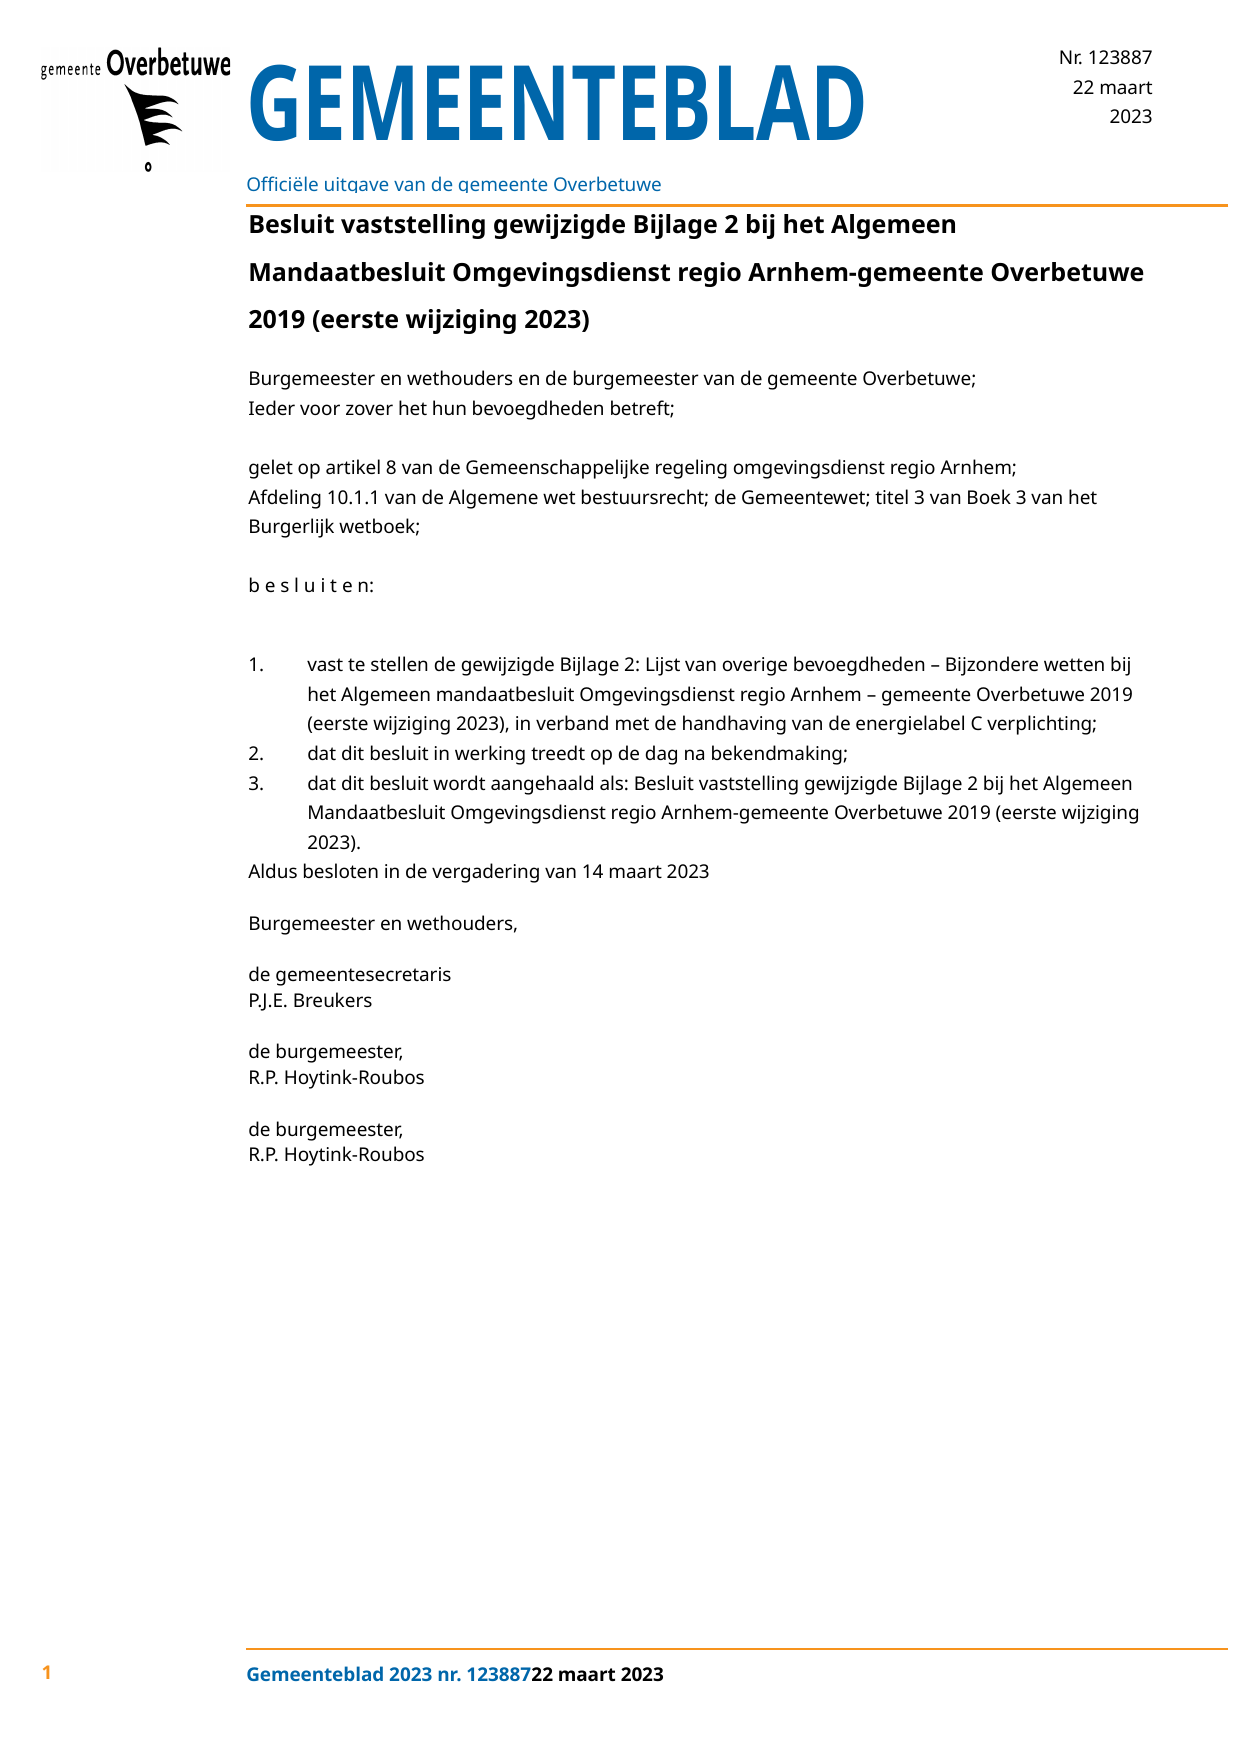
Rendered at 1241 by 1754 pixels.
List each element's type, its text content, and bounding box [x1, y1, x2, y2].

text de gemeentesecretaris [248, 961, 1152, 987]
list vast te stellen de gewijzigde Bijlage 2: Lijst van overige bevoegdheden – Bijzondere wetten bij het Algemeen mandaatbesluit Omgevingsdienst regio Arnhem – gemeente Overbetuwe 2019 (eerste wijziging 2023), in verband met de handhaving van de energielabel C verplichting; [248, 651, 1152, 736]
text P.J.E. Breukers [248, 987, 1152, 1013]
text de burgemeester, [248, 1039, 1152, 1064]
picture [41, 47, 231, 172]
list dat dit besluit wordt aangehaald als: Besluit vaststelling gewijzigde Bijlage 2 bij het Algemeen Mandaatbesluit Omgevingsdienst regio Arnhem-gemeente Overbetuwe 2019 (eerste wijziging 2023). [248, 770, 1152, 855]
text R.P. Hoytink-Roubos [248, 1142, 1152, 1167]
list dat dit besluit in werking treedt op de dag na bekendmaking; [248, 740, 1152, 766]
text Burgemeester en wethouders en de burgemeester van de gemeente Overbetuwe; [248, 366, 1152, 391]
text Ieder voor zover het hun bevoegdheden betreft; [248, 395, 1152, 421]
text R.P. Hoytink-Roubos [248, 1064, 1152, 1090]
text de burgemeester, [248, 1116, 1152, 1142]
text Burgemeester en wethouders, [248, 910, 1152, 936]
text b e s l u i t e n: [248, 573, 1152, 598]
text Afdeling 10.1.1 van de Algemene wet bestuursrecht; de Gemeentewet; titel 3 van Boek 3 van het Burgerlijk wetboek; [248, 484, 1152, 539]
text gelet op artikel 8 van de Gemeenschappelijke regeling omgevingsdienst regio Arnhem; [248, 454, 1152, 480]
text Aldus besloten in de vergadering van 14 maart 2023 [248, 858, 1152, 884]
text Besluit vaststelling gewijzigde Bijlage 2 bij het Algemeen Mandaatbesluit Omgevingsdienst regio Arnhem-gemeente Overbetuwe 2019 (eerste wijziging 2023) [248, 207, 1152, 336]
